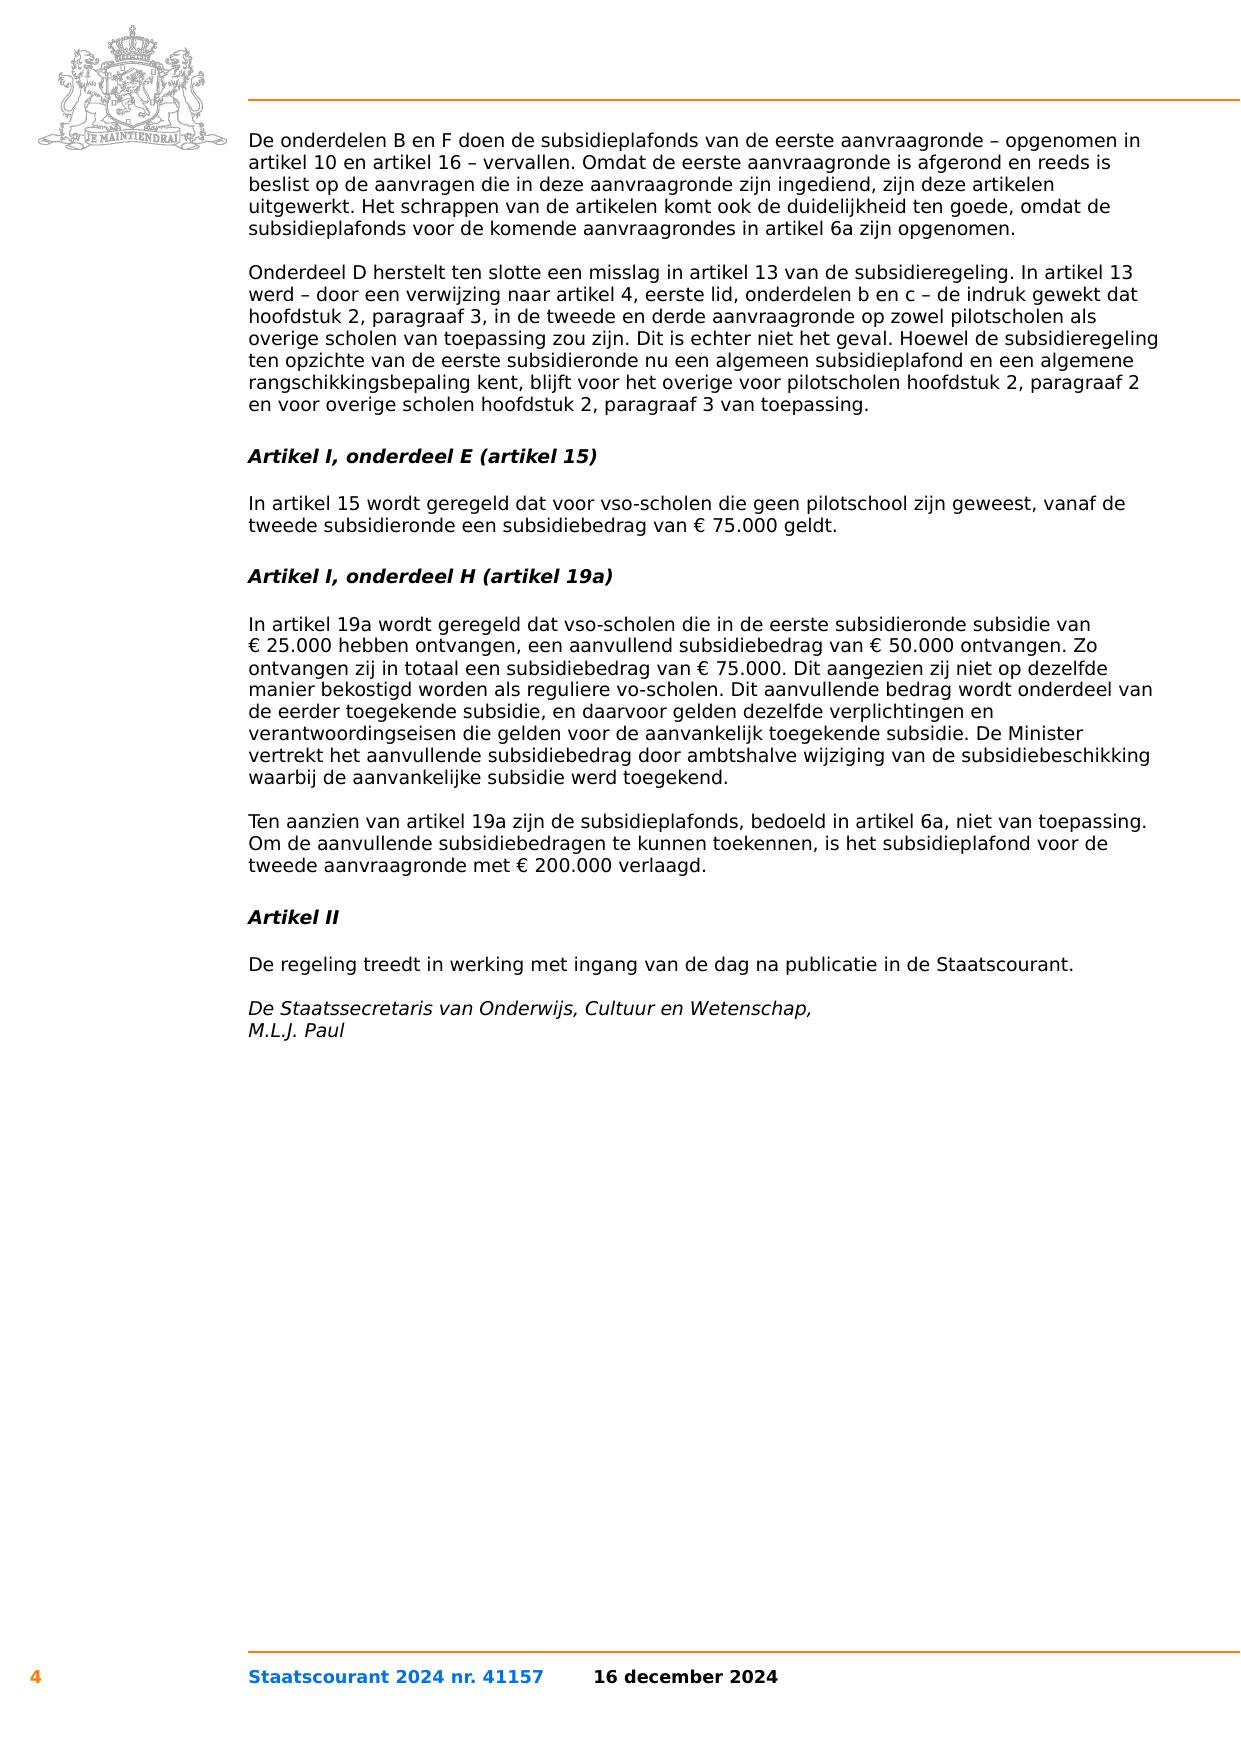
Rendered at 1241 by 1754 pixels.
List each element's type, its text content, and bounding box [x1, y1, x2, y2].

text In artikel 19a wordt geregeld dat vso-scholen die in de eerste subsidieronde subsidie van € 25.000 hebben ontvangen, een aanvullend subsidiebedrag van € 50.000 ontvangen. Zo ontvangen zij in totaal een subsidiebedrag van € 75.000. Dit aangezien zij niet op dezelfde manier bekostigd worden als reguliere vo-scholen. Dit aanvullende bedrag wordt onderdeel van de eerder toegekende subsidie, en daarvoor gelden dezelfde verplichtingen en verantwoordingseisen die gelden voor de aanvankelijk toegekende subsidie. De Minister vertrekt het aanvullende subsidiebedrag door ambtshalve wijziging van de subsidiebeschikking waarbij de aanvankelijke subsidie werd toegekend. [248, 613, 1163, 789]
text In artikel 15 wordt geregeld dat voor vso-scholen die geen pilotschool zijn geweest, vanaf de tweede subsidieronde een subsidiebedrag van € 75.000 geldt. [248, 492, 1163, 536]
text De Staatssecretaris van Onderwijs, Cultuur en Wetenschap, M.L.J. Paul [248, 998, 1163, 1042]
subtitle Artikel I, onderdeel E (artikel 15) [248, 446, 1163, 467]
text Onderdeel D herstelt ten slotte een misslag in artikel 13 van de subsidieregeling. In artikel 13 werd – door een verwijzing naar artikel 4, eerste lid, onderdelen b en c – de indruk gewekt dat hoofdstuk 2, paragraaf 3, in de tweede en derde aanvraagronde op zowel pilotscholen als overige scholen van toepassing zou zijn. Dit is echter niet het geval. Hoewel de subsidieregeling ten opzichte van de eerste subsidieronde nu een algemeen subsidieplafond en een algemene rangschikkingsbepaling kent, blijft voor het overige voor pilotscholen hoofdstuk 2, paragraaf 2 en voor overige scholen hoofdstuk 2, paragraaf 3 van toepassing. [248, 262, 1163, 416]
text De onderdelen B en F doen de subsidieplafonds van de eerste aanvraagronde – opgenomen in artikel 10 en artikel 16 – vervallen. Omdat de eerste aanvraagronde is afgerond en reeds is beslist op de aanvragen die in deze aanvraagronde zijn ingediend, zijn deze artikelen uitgewerkt. Het schrappen van de artikelen komt ook de duidelijkheid ten goede, omdat de subsidieplafonds voor de komende aanvraagrondes in artikel 6a zijn opgenomen. [248, 130, 1163, 240]
subtitle Artikel I, onderdeel H (artikel 19a) [248, 566, 1163, 588]
text De regeling treedt in werking met ingang van de dag na publicatie in de Staatscourant. [248, 954, 1163, 976]
picture [38, 25, 227, 150]
subtitle Artikel II [248, 907, 1163, 929]
text Ten aanzien van artikel 19a zijn de subsidieplafonds, bedoeld in artikel 6a, niet van toepassing. Om de aanvullende subsidiebedragen te kunnen toekennen, is het subsidieplafond voor de tweede aanvraagronde met € 200.000 verlaagd. [248, 811, 1163, 877]
